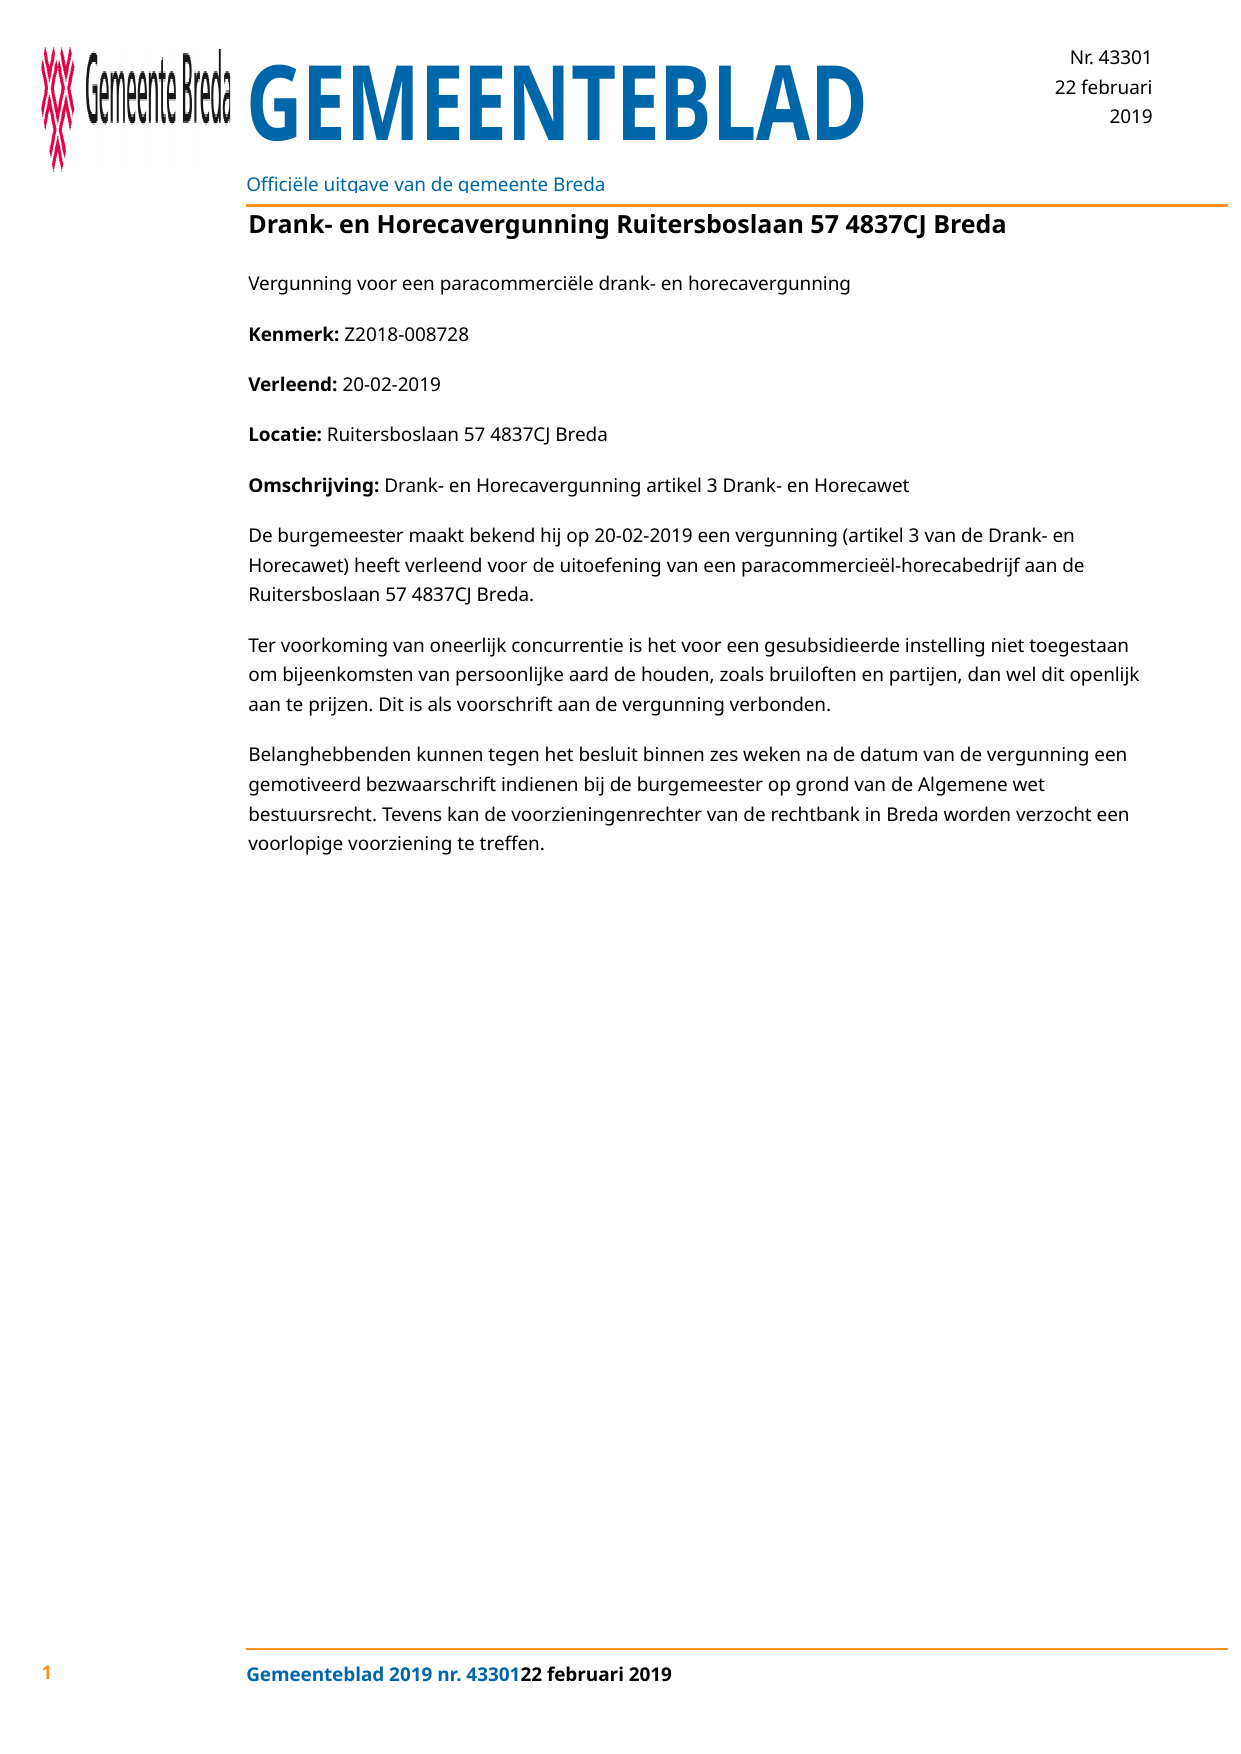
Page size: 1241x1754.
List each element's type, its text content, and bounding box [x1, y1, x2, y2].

text Kenmerk: Z2018-008728 [248, 321, 1152, 346]
text De burgemeester maakt bekend hij op 20-02-2019 een vergunning (artikel 3 van de Drank- en Horecawet) heeft verleend voor de uitoefening van een paracommercieël-horecabedrijf aan de Ruitersboslaan 57 4837CJ Breda. [248, 522, 1152, 607]
text Belanghebbenden kunnen tegen het besluit binnen zes weken na de datum van de vergunning een gemotiveerd bezwaarschrift indienen bij de burgemeester op grond van de Algemene wet bestuursrecht. Tevens kan de voorzieningenrechter van de rechtbank in Breda worden verzocht een voorlopige voorziening te treffen. [248, 742, 1152, 856]
text Ter voorkoming van oneerlijk concurrentie is het voor een gesubsidieerde instelling niet toegestaan om bijeenkomsten van persoonlijke aard de houden, zoals bruiloften en partijen, dan wel dit openlijk aan te prijzen. Dit is als voorschrift aan de vergunning verbonden. [248, 632, 1152, 717]
picture [41, 47, 231, 172]
text Vergunning voor een paracommerciële drank- en horecavergunning [248, 270, 1152, 296]
text Locatie: Ruitersboslaan 57 4837CJ Breda [248, 422, 1152, 447]
text Drank- en Horecavergunning Ruitersboslaan 57 4837CJ Breda [248, 207, 1152, 241]
text Omschrijving: Drank- en Horecavergunning artikel 3 Drank- en Horecawet [248, 472, 1152, 498]
text Verleend: 20-02-2019 [248, 371, 1152, 397]
